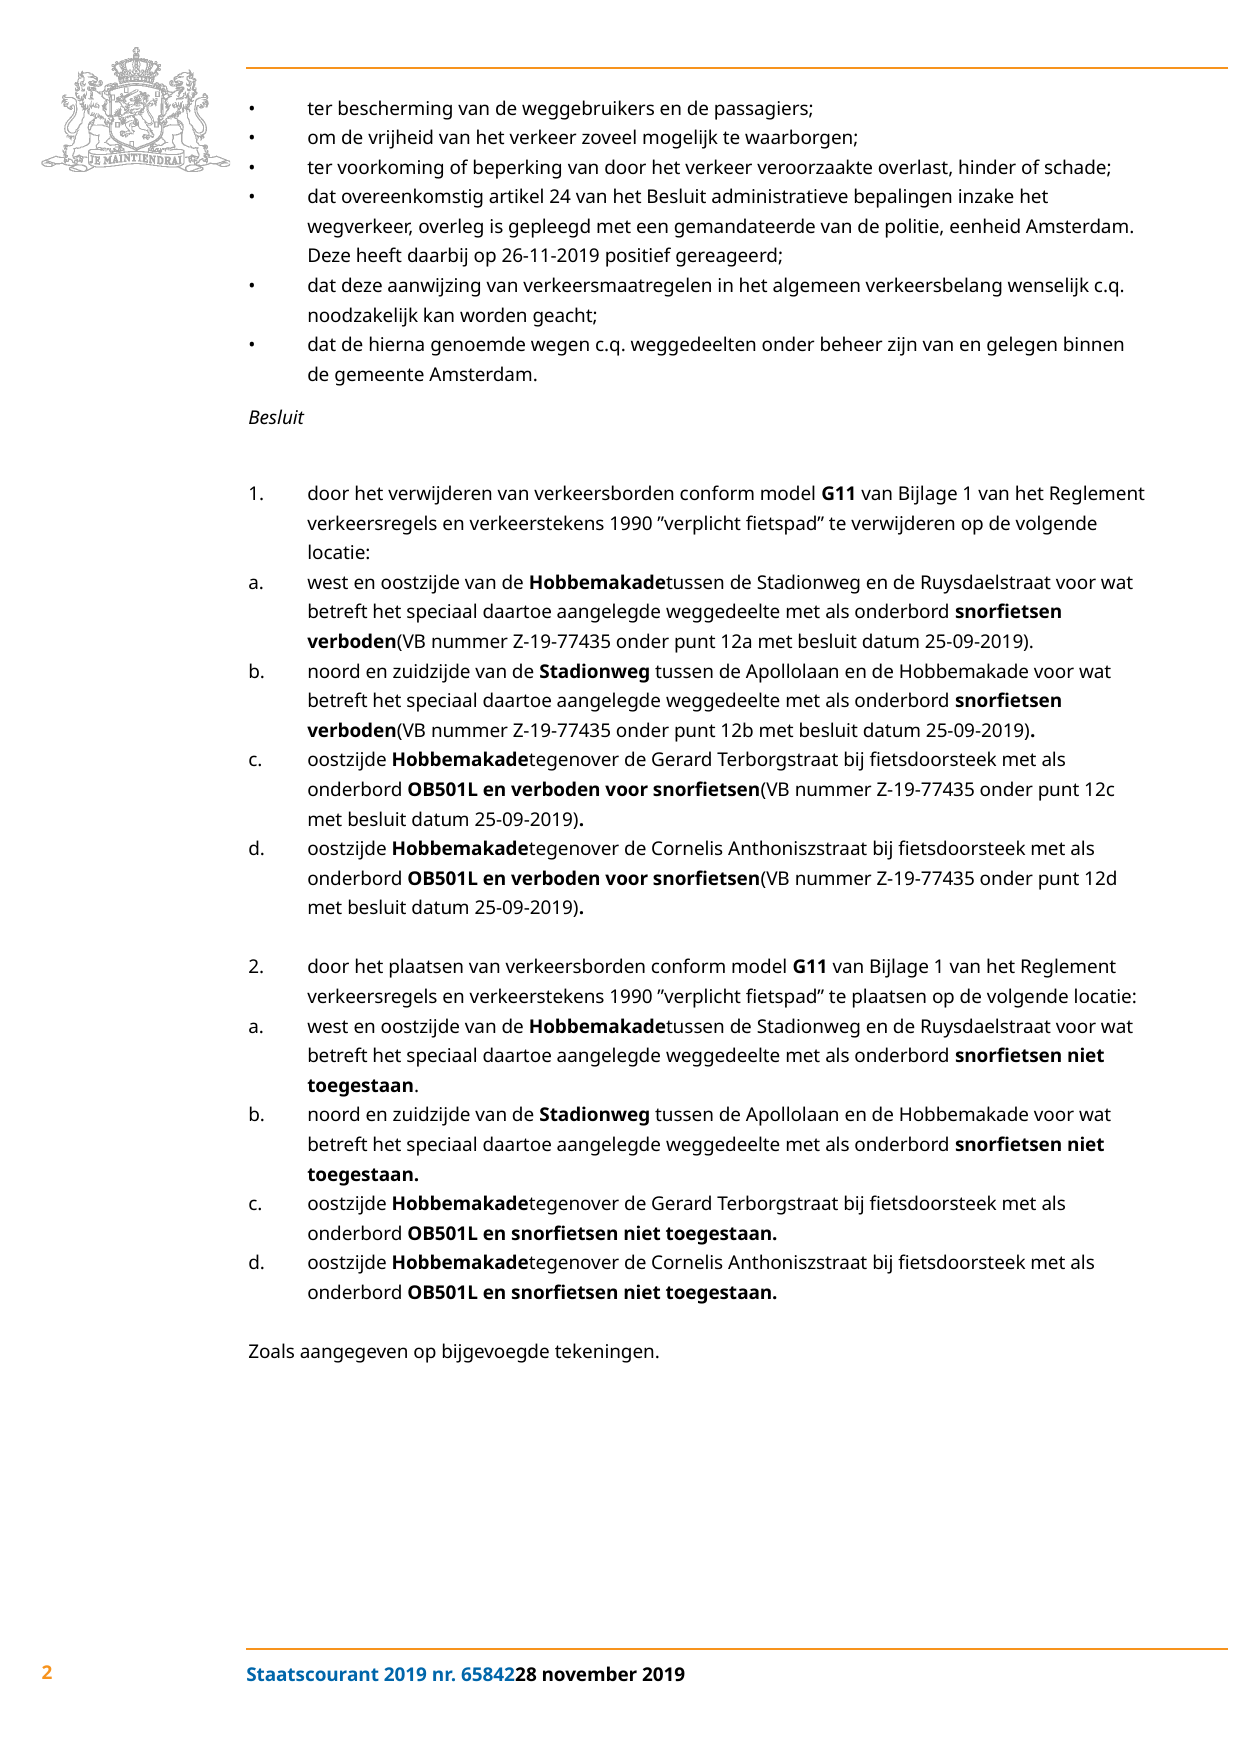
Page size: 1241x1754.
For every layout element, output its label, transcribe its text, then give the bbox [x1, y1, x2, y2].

list west en oostzijde van de Hobbemakadetussen de Stadionweg en de Ruysdaelstraat voor wat betreft het speciaal daartoe aangelegde weggedeelte met als onderbord snorfietsen niet toegestaan. [248, 1013, 1152, 1098]
list oostzijde Hobbemakadetegenover de Gerard Terborgstraat bij fietsdoorsteek met als onderbord OB501L en snorfietsen niet toegestaan. [248, 1190, 1152, 1246]
list door het plaatsen van verkeersborden conform model G11 van Bijlage 1 van het Reglement verkeersregels en verkeerstekens 1990 ”verplicht fietspad” te plaatsen op de volgende locatie: [248, 954, 1152, 1009]
picture [41, 47, 231, 172]
list ter voorkoming of beperking van door het verkeer veroorzaakte overlast, hinder of schade; [248, 154, 1152, 180]
list dat deze aanwijzing van verkeersmaatregelen in het algemeen verkeersbelang wenselijk c.q. noodzakelijk kan worden geacht; [248, 272, 1152, 328]
list oostzijde Hobbemakadetegenover de Cornelis Anthoniszstraat bij fietsdoorsteek met als onderbord OB501L en snorfietsen niet toegestaan. [248, 1249, 1152, 1305]
list noord en zuidzijde van de Stadionweg tussen de Apollolaan en de Hobbemakade voor wat betreft het speciaal daartoe aangelegde weggedeelte met als onderbord snorfietsen verboden(VB nummer Z-19-77435 onder punt 12b met besluit datum 25-09-2019). [248, 658, 1152, 743]
list ter bescherming van de weggebruikers en de passagiers; [248, 95, 1152, 121]
list dat de hierna genoemde wegen c.q. weggedeelten onder beheer zijn van en gelegen binnen de gemeente Amsterdam. [248, 331, 1152, 387]
list oostzijde Hobbemakadetegenover de Cornelis Anthoniszstraat bij fietsdoorsteek met als onderbord OB501L en verboden voor snorfietsen(VB nummer Z-19-77435 onder punt 12d met besluit datum 25-09-2019). [248, 835, 1152, 920]
text Besluit [248, 404, 1152, 430]
text Zoals aangegeven op bijgevoegde tekeningen. [248, 1338, 1152, 1364]
list door het verwijderen van verkeersborden conform model G11 van Bijlage 1 van het Reglement verkeersregels en verkeerstekens 1990 ”verplicht fietspad” te verwijderen op de volgende locatie: [248, 480, 1152, 565]
list om de vrijheid van het verkeer zoveel mogelijk te waarborgen; [248, 124, 1152, 150]
list noord en zuidzijde van de Stadionweg tussen de Apollolaan en de Hobbemakade voor wat betreft het speciaal daartoe aangelegde weggedeelte met als onderbord snorfietsen niet toegestaan. [248, 1102, 1152, 1186]
list dat overeenkomstig artikel 24 van het Besluit administratieve bepalingen inzake het wegverkeer, overleg is gepleegd met een gemandateerde van de politie, eenheid Amsterdam. Deze heeft daarbij op 26-11-2019 positief gereageerd; [248, 183, 1152, 268]
list oostzijde Hobbemakadetegenover de Gerard Terborgstraat bij fietsdoorsteek met als onderbord OB501L en verboden voor snorfietsen(VB nummer Z-19-77435 onder punt 12c met besluit datum 25-09-2019). [248, 747, 1152, 831]
list west en oostzijde van de Hobbemakadetussen de Stadionweg en de Ruysdaelstraat voor wat betreft het speciaal daartoe aangelegde weggedeelte met als onderbord snorfietsen verboden(VB nummer Z-19-77435 onder punt 12a met besluit datum 25-09-2019). [248, 569, 1152, 654]
